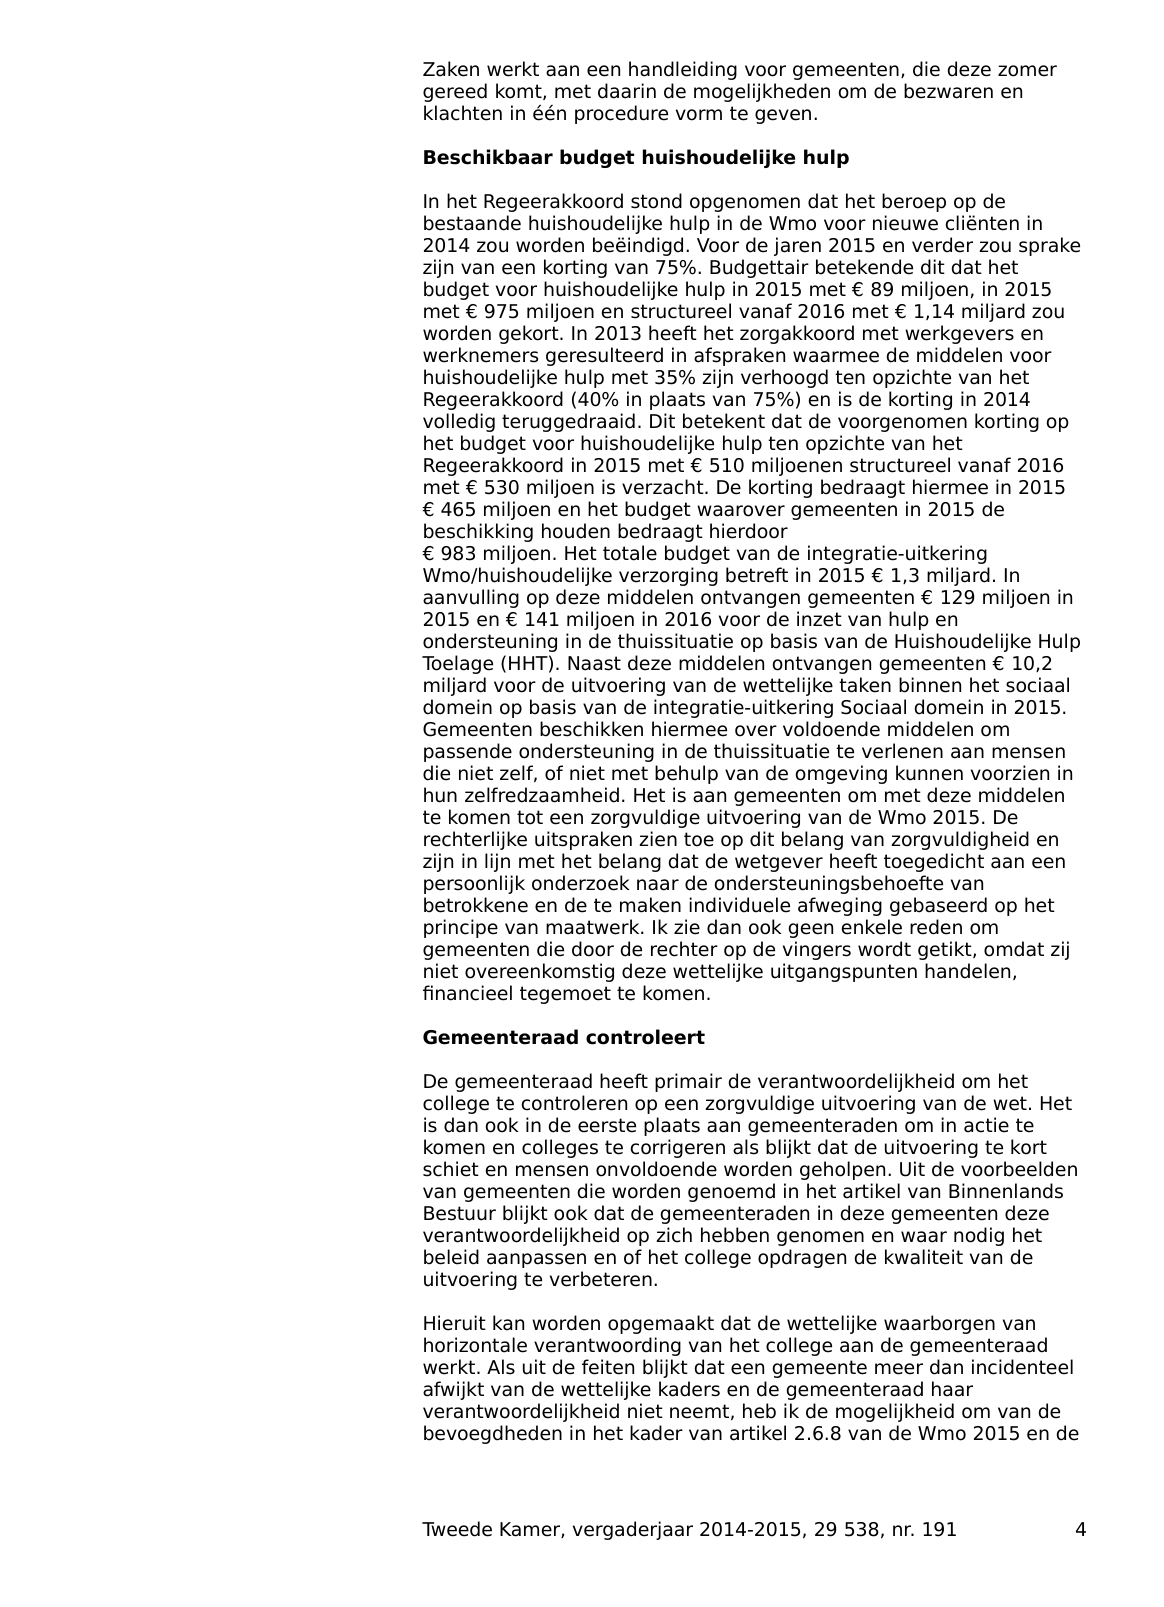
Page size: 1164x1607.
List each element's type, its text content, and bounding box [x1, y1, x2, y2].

subtitle Beschikbaar budget huishoudelijke hulp [422, 147, 1087, 169]
text In het Regeerakkoord stond opgenomen dat het beroep op de bestaande huishoudelijke hulp in de Wmo voor nieuwe cliënten in 2014 zou worden beëindigd. Voor de jaren 2015 en verder zou sprake zijn van een korting van 75%. Budgettair betekende dit dat het budget voor huishoudelijke hulp in 2015 met € 89 miljoen, in 2015 met € 975 miljoen en structureel vanaf 2016 met € 1,14 miljard zou worden gekort. In 2013 heeft het zorgakkoord met werkgevers en werknemers geresulteerd in afspraken waarmee de middelen voor huishoudelijke hulp met 35% zijn verhoogd ten opzichte van het Regeerakkoord (40% in plaats van 75%) en is de korting in 2014 volledig teruggedraaid. Dit betekent dat de voorgenomen korting op het budget voor huishoudelijke hulp ten opzichte van het Regeerakkoord in 2015 met € 510 miljoenen structureel vanaf 2016 met € 530 miljoen is verzacht. De korting bedraagt hiermee in 2015 € 465 miljoen en het budget waarover gemeenten in 2015 de beschikking houden bedraagt hierdoor [422, 191, 1087, 543]
text Zaken werkt aan een handleiding voor gemeenten, die deze zomer gereed komt, met daarin de mogelijkheden om de bezwaren en klachten in één procedure vorm te geven. [422, 59, 1087, 125]
subtitle Gemeenteraad controleert [422, 1027, 1087, 1049]
text € 983 miljoen. Het totale budget van de integratie-uitkering Wmo/huishoudelijke verzorging betreft in 2015 € 1,3 miljard. In aanvulling op deze middelen ontvangen gemeenten € 129 miljoen in 2015 en € 141 miljoen in 2016 voor de inzet van hulp en ondersteuning in de thuissituatie op basis van de Huishoudelijke Hulp Toelage (HHT). Naast deze middelen ontvangen gemeenten € 10,2 miljard voor de uitvoering van de wettelijke taken binnen het sociaal domein op basis van de integratie-uitkering Sociaal domein in 2015. Gemeenten beschikken hiermee over voldoende middelen om passende ondersteuning in de thuissituatie te verlenen aan mensen die niet zelf, of niet met behulp van de omgeving kunnen voorzien in hun zelfredzaamheid. Het is aan gemeenten om met deze middelen te komen tot een zorgvuldige uitvoering van de Wmo 2015. De rechterlijke uitspraken zien toe op dit belang van zorgvuldigheid en zijn in lijn met het belang dat de wetgever heeft toegedicht aan een persoonlijk onderzoek naar de ondersteuningsbehoefte van betrokkene en de te maken individuele afweging gebaseerd op het principe van maatwerk. Ik zie dan ook geen enkele reden om gemeenten die door de rechter op de vingers wordt getikt, omdat zij niet overeenkomstig deze wettelijke uitgangspunten handelen, financieel tegemoet te komen. [422, 543, 1087, 1004]
text De gemeenteraad heeft primair de verantwoordelijkheid om het college te controleren op een zorgvuldige uitvoering van de wet. Het is dan ook in de eerste plaats aan gemeenteraden om in actie te komen en colleges te corrigeren als blijkt dat de uitvoering te kort schiet en mensen onvoldoende worden geholpen. Uit de voorbeelden van gemeenten die worden genoemd in het artikel van Binnenlands Bestuur blijkt ook dat de gemeenteraden in deze gemeenten deze verantwoordelijkheid op zich hebben genomen en waar nodig het beleid aanpassen en of het college opdragen de kwaliteit van de uitvoering te verbeteren. [422, 1071, 1087, 1291]
text Hieruit kan worden opgemaakt dat de wettelijke waarborgen van horizontale verantwoording van het college aan de gemeenteraad werkt. Als uit de feiten blijkt dat een gemeente meer dan incidenteel afwijkt van de wettelijke kaders en de gemeenteraad haar verantwoordelijkheid niet neemt, heb ik de mogelijkheid om van de bevoegdheden in het kader van artikel 2.6.8 van de Wmo 2015 en de [422, 1313, 1087, 1445]
